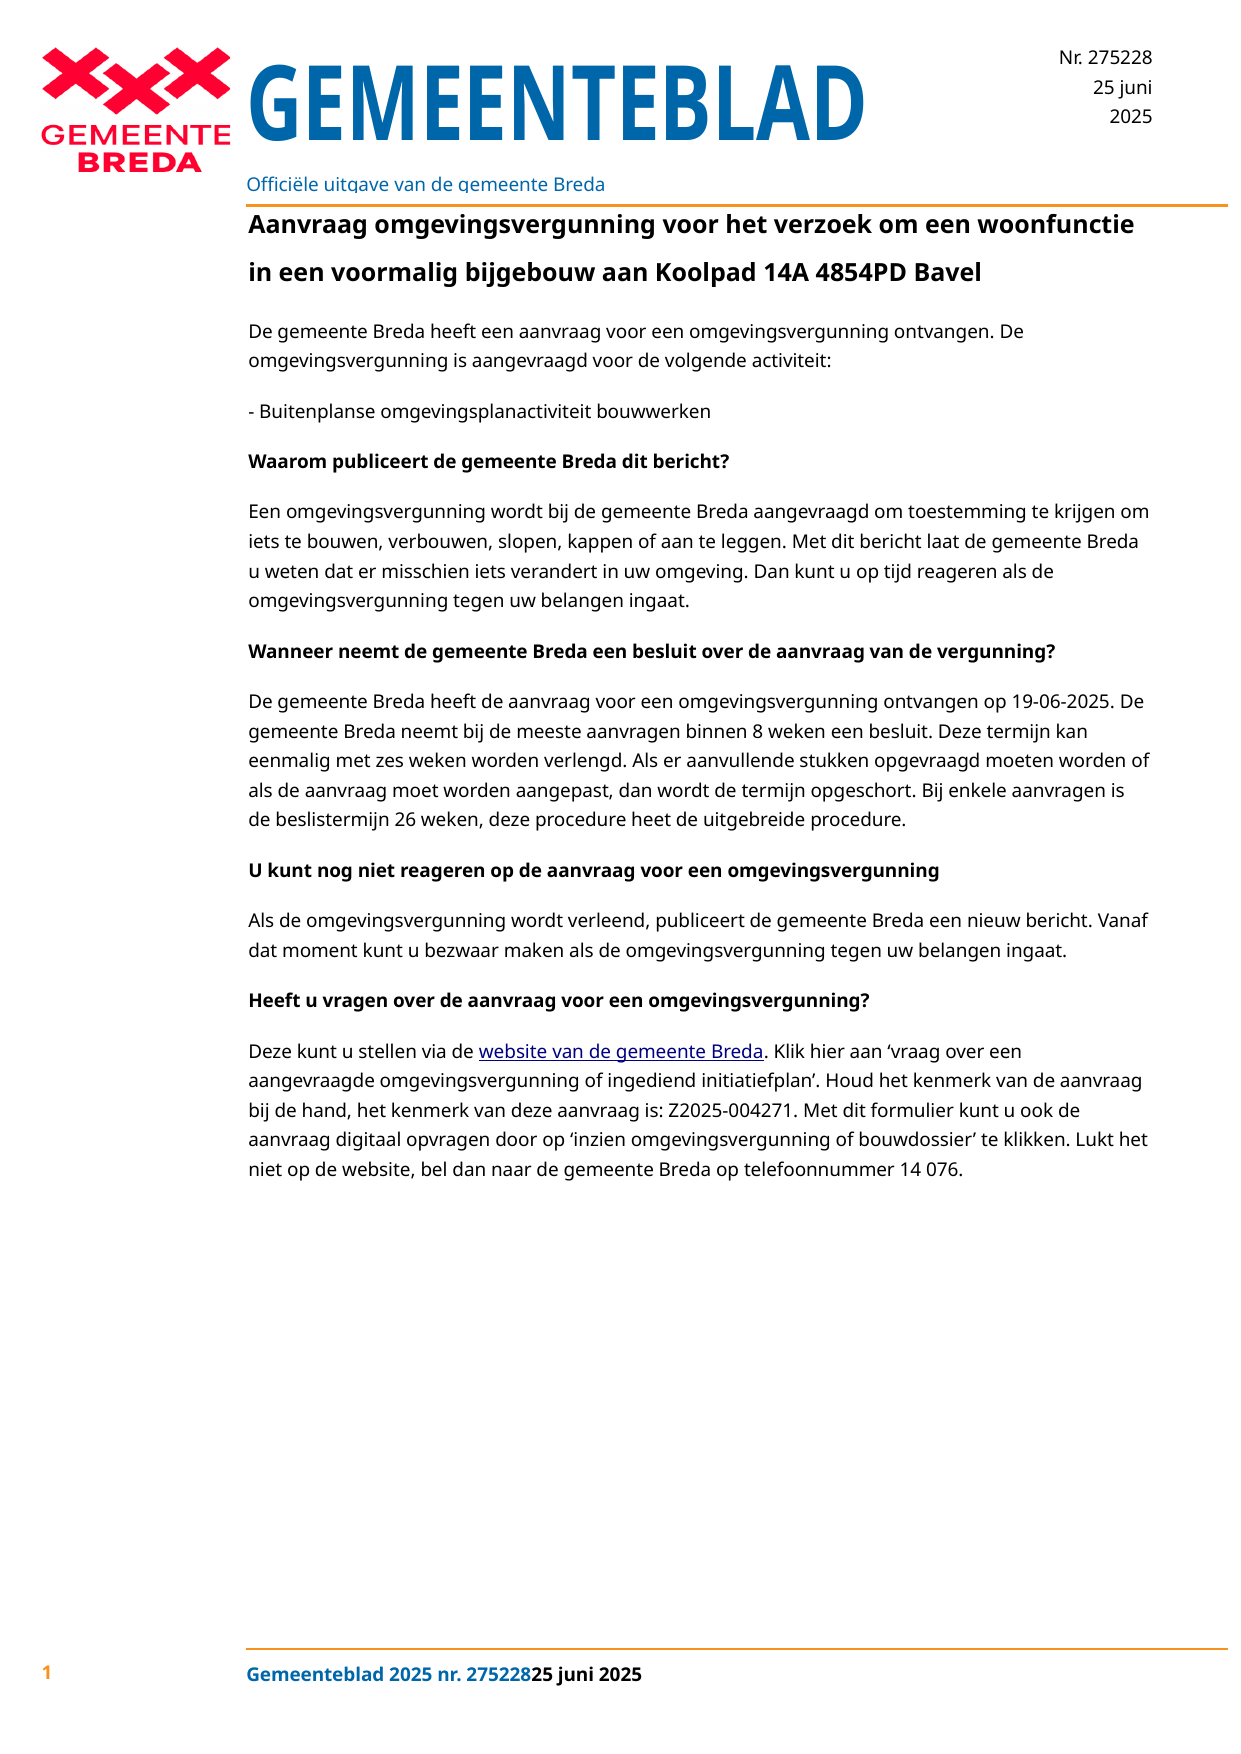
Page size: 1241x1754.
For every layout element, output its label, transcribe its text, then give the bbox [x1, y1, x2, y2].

text De gemeente Breda heeft een aanvraag voor een omgevingsvergunning ontvangen. De omgevingsvergunning is aangevraagd voor de volgende activiteit: [248, 318, 1152, 373]
text Een omgevingsvergunning wordt bij de gemeente Breda aangevraagd om toestemming te krijgen om iets te bouwen, verbouwen, slopen, kappen of aan te leggen. Met dit bericht laat de gemeente Breda u weten dat er misschien iets verandert in uw omgeving. Dan kunt u op tijd reageren als de omgevingsvergunning tegen uw belangen ingaat. [248, 499, 1152, 613]
text Waarom publiceert de gemeente Breda dit bericht? [248, 448, 1152, 474]
text Deze kunt u stellen via de website van de gemeente Breda. Klik hier aan ‘vraag over een aangevraagde omgevingsvergunning of ingediend initiatiefplan’. Houd het kenmerk van de aanvraag bij de hand, het kenmerk van deze aanvraag is: Z2025-004271. Met dit formulier kunt u ook de aanvraag digitaal opvragen door op ‘inzien omgevingsvergunning of bouwdossier’ te klikken. Lukt het niet op de website, bel dan naar de gemeente Breda op telefoonnummer 14 076. [248, 1038, 1152, 1182]
text - Buitenplanse omgevingsplanactiviteit bouwwerken [248, 398, 1152, 424]
text U kunt nog niet reageren op de aanvraag voor een omgevingsvergunning [248, 857, 1152, 883]
text Heeft u vragen over de aanvraag voor een omgevingsvergunning? [248, 987, 1152, 1013]
text Wanneer neemt de gemeente Breda een besluit over de aanvraag van de vergunning? [248, 638, 1152, 664]
picture [41, 47, 231, 172]
text Aanvraag omgevingsvergunning voor het verzoek om een woonfunctie in een voormalig bijgebouw aan Koolpad 14A 4854PD Bavel [248, 207, 1152, 288]
text Als de omgevingsvergunning wordt verleend, publiceert de gemeente Breda een nieuw bericht. Vanaf dat moment kunt u bezwaar maken als de omgevingsvergunning tegen uw belangen ingaat. [248, 907, 1152, 963]
text De gemeente Breda heeft de aanvraag voor een omgevingsvergunning ontvangen op 19-06-2025. De gemeente Breda neemt bij de meeste aanvragen binnen 8 weken een besluit. Deze termijn kan eenmalig met zes weken worden verlengd. Als er aanvullende stukken opgevraagd moeten worden of als de aanvraag moet worden aangepast, dan wordt de termijn opgeschort. Bij enkele aanvragen is de beslistermijn 26 weken, deze procedure heet de uitgebreide procedure. [248, 688, 1152, 832]
